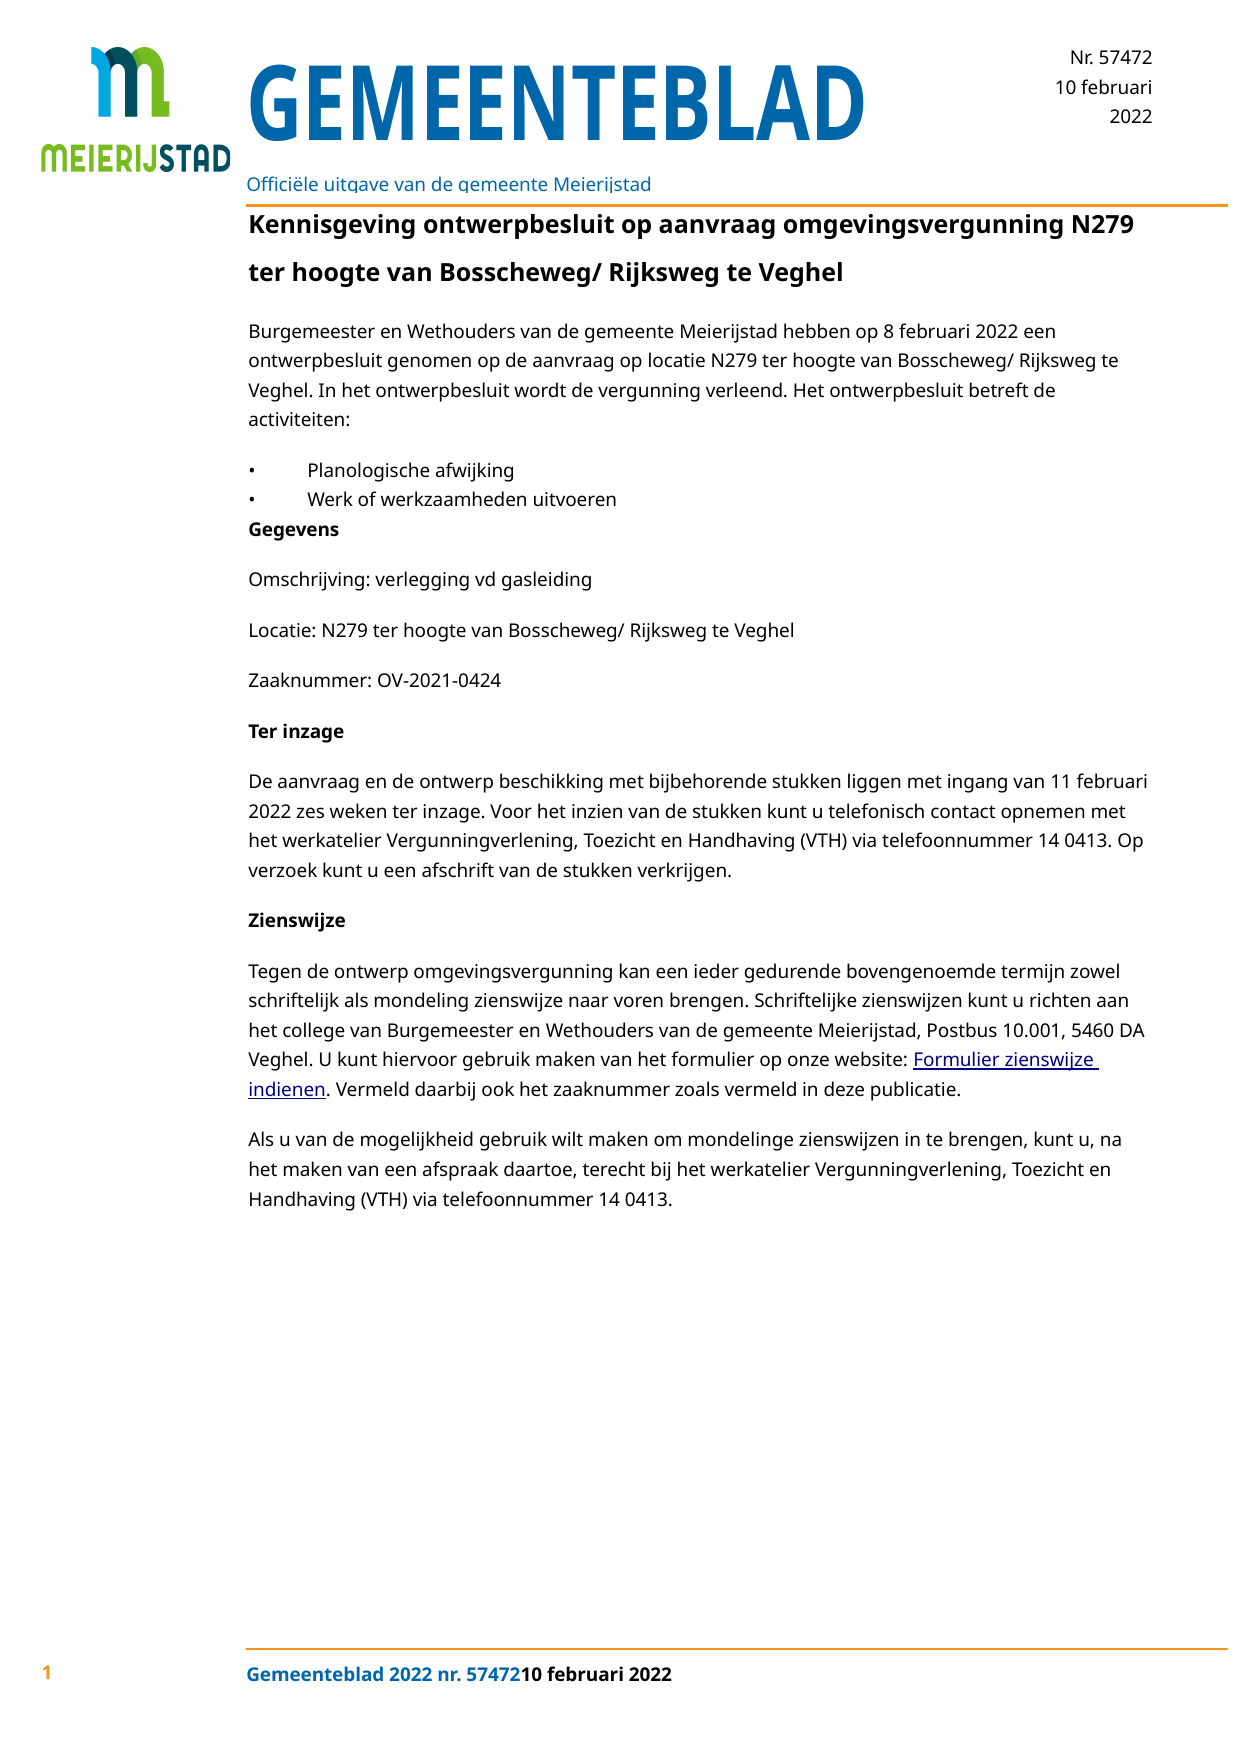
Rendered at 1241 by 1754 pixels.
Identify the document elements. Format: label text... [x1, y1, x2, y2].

text Burgemeester en Wethouders van de gemeente Meierijstad hebben op 8 februari 2022 een ontwerpbesluit genomen op de aanvraag op locatie N279 ter hoogte van Bosscheweg/ Rijksweg te Veghel. In het ontwerpbesluit wordt de vergunning verleend. Het ontwerpbesluit betreft de activiteiten: [248, 318, 1152, 432]
text Kennisgeving ontwerpbesluit op aanvraag omgevingsvergunning N279 ter hoogte van Bosscheweg/ Rijksweg te Veghel [248, 207, 1152, 288]
picture [41, 47, 231, 172]
text De aanvraag en de ontwerp beschikking met bijbehorende stukken liggen met ingang van 11 februari 2022 zes weken ter inzage. Voor het inzien van de stukken kunt u telefonisch contact opnemen met het werkatelier Vergunningverlening, Toezicht en Handhaving (VTH) via telefoonnummer 14 0413. Op verzoek kunt u een afschrift van de stukken verkrijgen. [248, 768, 1152, 883]
text Als u van de mogelijkheid gebruik wilt maken om mondelinge zienswijzen in te brengen, kunt u, na het maken van een afspraak daartoe, terecht bij het werkatelier Vergunningverlening, Toezicht en Handhaving (VTH) via telefoonnummer 14 0413. [248, 1127, 1152, 1212]
text Omschrijving: verlegging vd gasleiding [248, 567, 1152, 592]
list Planologische afwijking [248, 457, 1152, 483]
text Tegen de ontwerp omgevingsvergunning kan een ieder gedurende bovengenoemde termijn zowel schriftelijk als mondeling zienswijze naar voren brengen. Schriftelijke zienswijzen kunt u richten aan het college van Burgemeester en Wethouders van de gemeente Meierijstad, Postbus 10.001, 5460 DA Veghel. U kunt hiervoor gebruik maken van het formulier op onze website: Formulier zienswijze indienen. Vermeld daarbij ook het zaaknummer zoals vermeld in deze publicatie. [248, 958, 1152, 1102]
text Locatie: N279 ter hoogte van Bosscheweg/ Rijksweg te Veghel [248, 617, 1152, 643]
text Gegevens [248, 516, 1152, 542]
text Zienswijze [248, 907, 1152, 933]
list Werk of werkzaamheden uitvoeren [248, 487, 1152, 512]
text Ter inzage [248, 718, 1152, 744]
text Zaaknummer: OV-2021-0424 [248, 667, 1152, 693]
